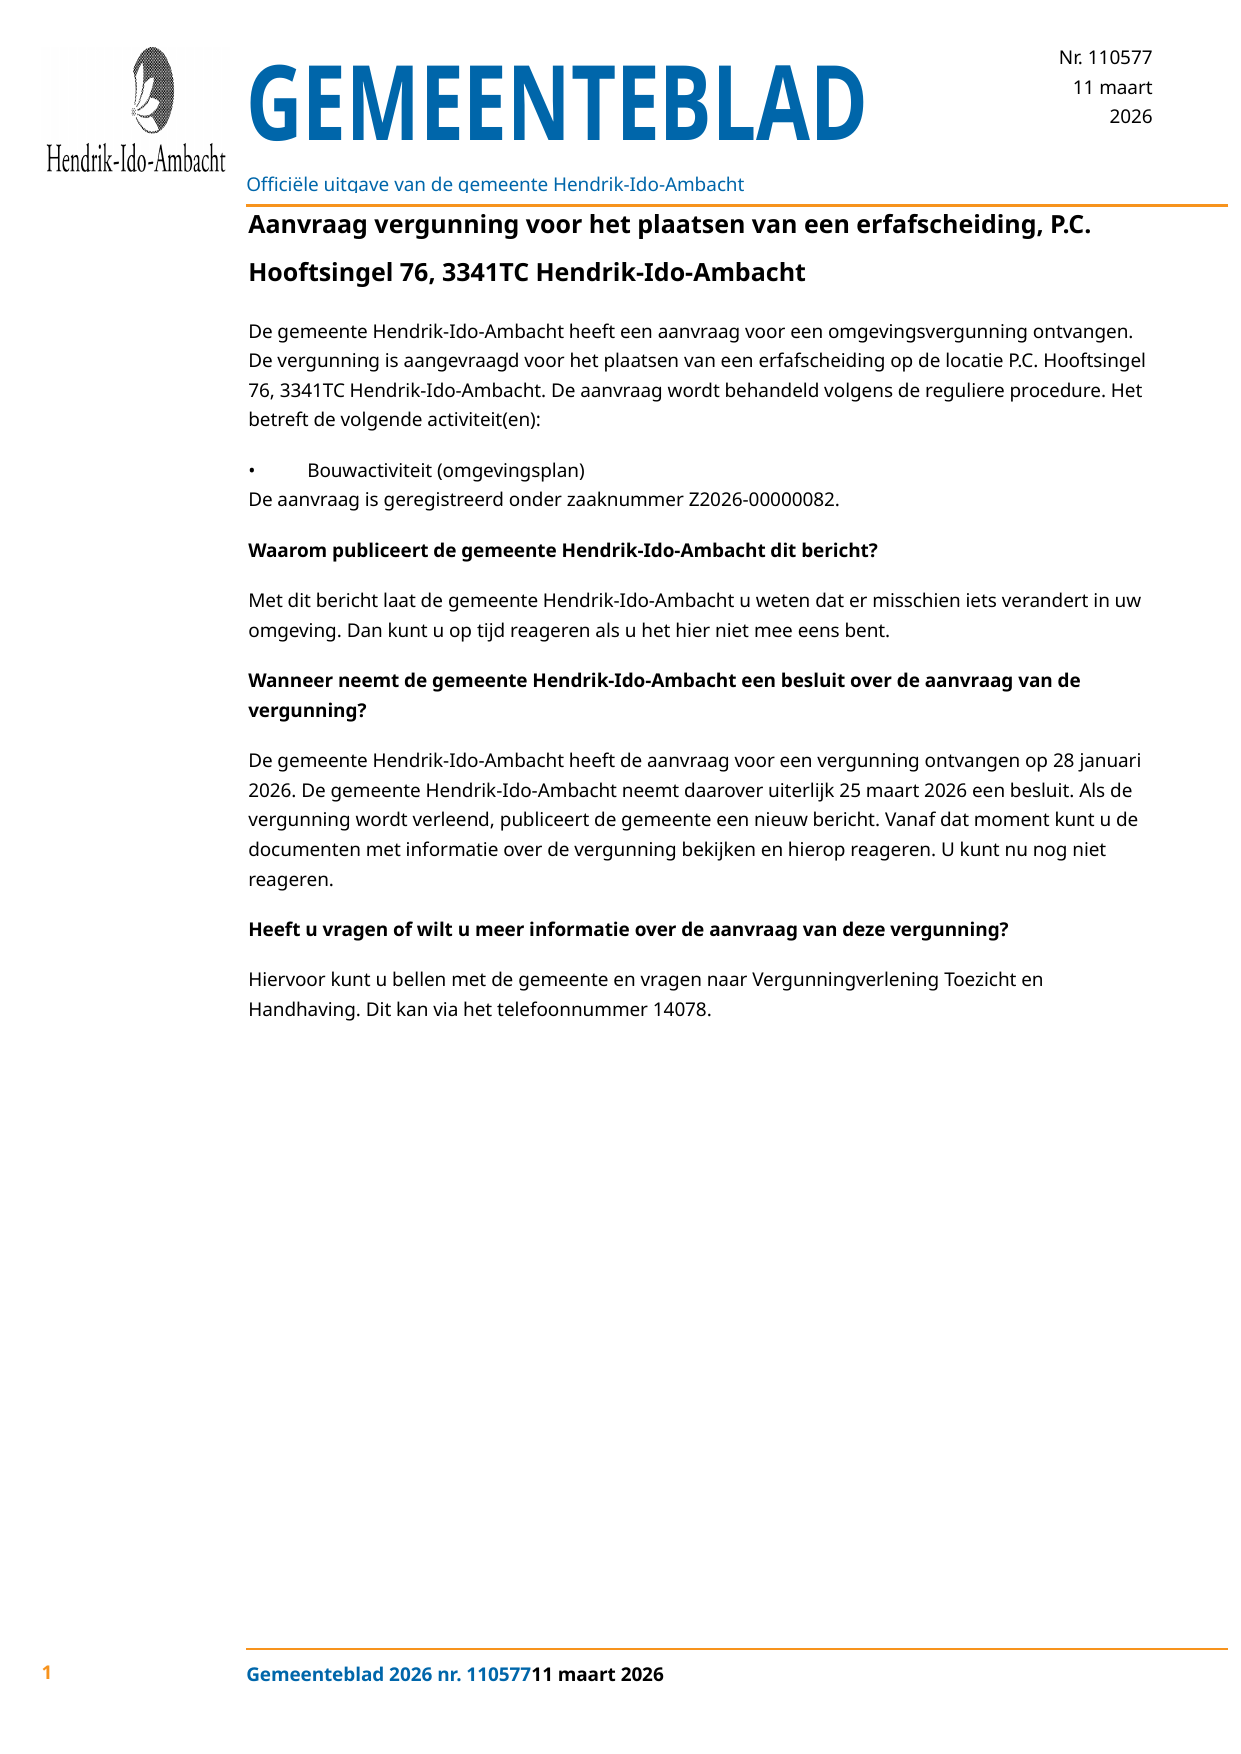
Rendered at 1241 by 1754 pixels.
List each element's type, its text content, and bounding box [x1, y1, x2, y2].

text Waarom publiceert de gemeente Hendrik-Ido-Ambacht dit bericht? [248, 537, 1152, 563]
text Met dit bericht laat de gemeente Hendrik-Ido-Ambacht u weten dat er misschien iets verandert in uw omgeving. Dan kunt u op tijd reageren als u het hier niet mee eens bent. [248, 587, 1152, 643]
text Heeft u vragen of wilt u meer informatie over de aanvraag van deze vergunning? [248, 916, 1152, 942]
list Bouwactiviteit (omgevingsplan) [248, 457, 1152, 483]
text De aanvraag is geregistreerd onder zaaknummer Z2026-00000082. [248, 487, 1152, 512]
text Hiervoor kunt u bellen met de gemeente en vragen naar Vergunningverlening Toezicht en Handhaving. Dit kan via het telefoonnummer 14078. [248, 967, 1152, 1022]
picture [41, 47, 231, 172]
text Wanneer neemt de gemeente Hendrik-Ido-Ambacht een besluit over de aanvraag van de vergunning? [248, 667, 1152, 723]
text Aanvraag vergunning voor het plaatsen van een erfafscheiding, P.C. Hooftsingel 76, 3341TC Hendrik-Ido-Ambacht [248, 207, 1152, 288]
text De gemeente Hendrik-Ido-Ambacht heeft een aanvraag voor een omgevingsvergunning ontvangen. De vergunning is aangevraagd voor het plaatsen van een erfafscheiding op de locatie P.C. Hooftsingel 76, 3341TC Hendrik-Ido-Ambacht. De aanvraag wordt behandeld volgens de reguliere procedure. Het betreft de volgende activiteit(en): [248, 318, 1152, 432]
text De gemeente Hendrik-Ido-Ambacht heeft de aanvraag voor een vergunning ontvangen op 28 januari 2026. De gemeente Hendrik-Ido-Ambacht neemt daarover uiterlijk 25 maart 2026 een besluit. Als de vergunning wordt verleend, publiceert de gemeente een nieuw bericht. Vanaf dat moment kunt u de documenten met informatie over de vergunning bekijken en hierop reageren. U kunt nu nog niet reageren. [248, 747, 1152, 892]
